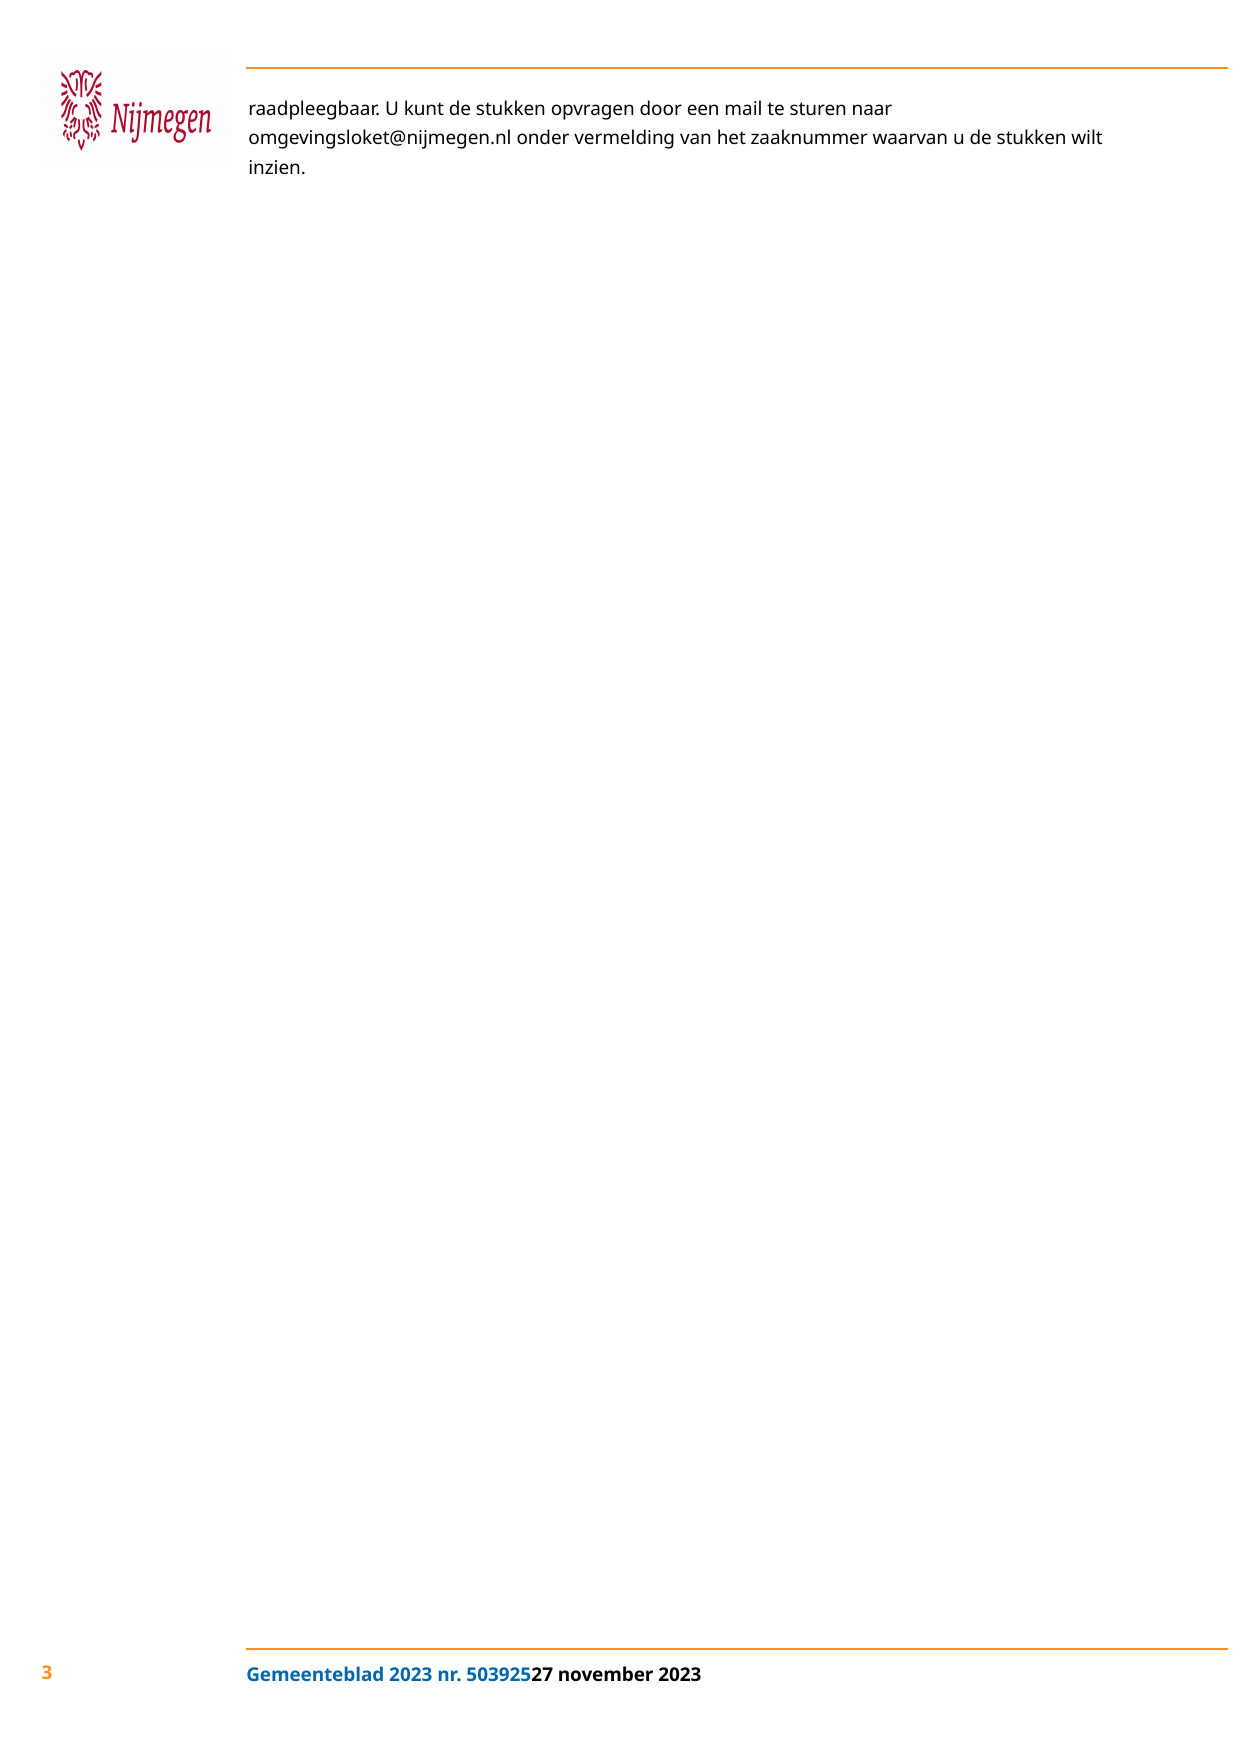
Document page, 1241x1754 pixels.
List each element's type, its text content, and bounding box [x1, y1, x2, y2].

text raadpleegbaar. U kunt de stukken opvragen door een mail te sturen naar omgevingsloket@nijmegen.nl onder vermelding van het zaaknummer waarvan u de stukken wilt inzien. [248, 95, 1152, 180]
picture [41, 47, 231, 172]
